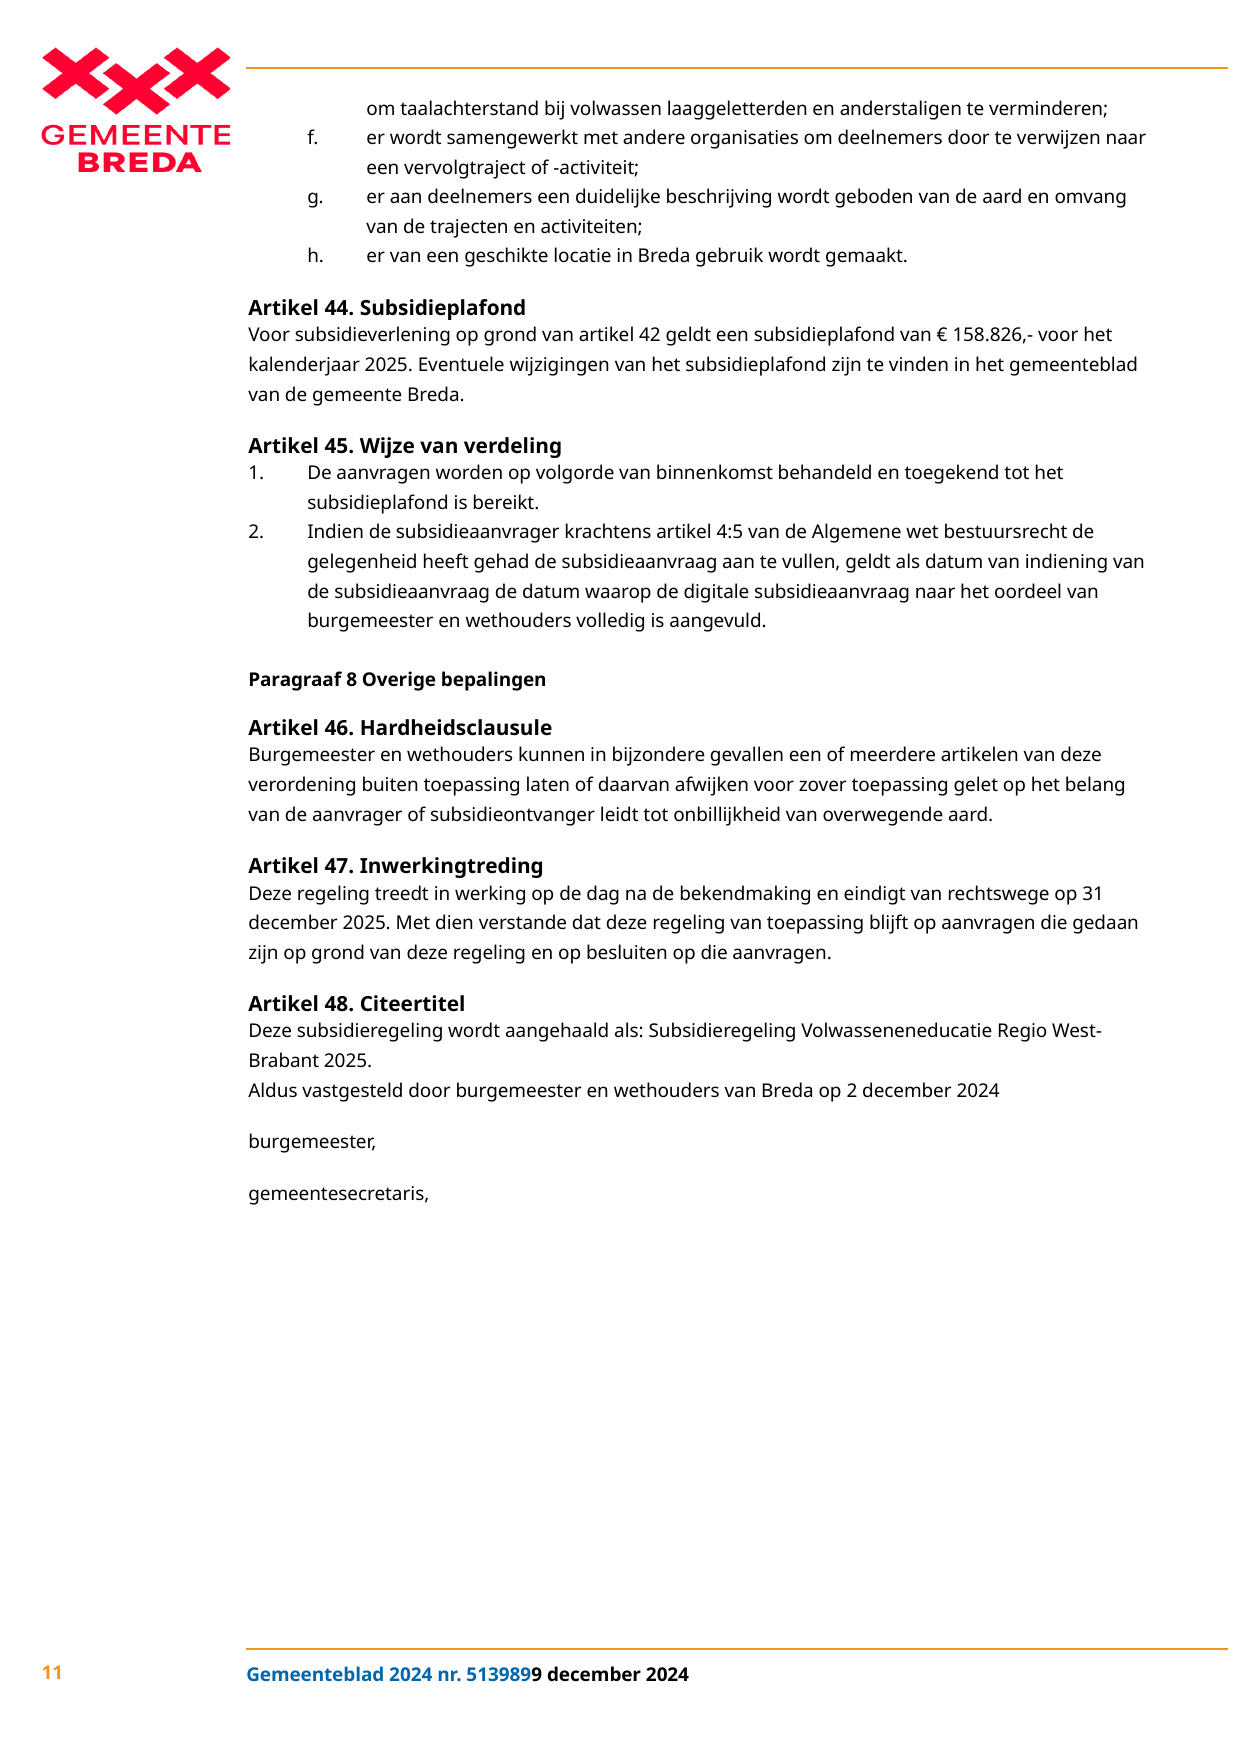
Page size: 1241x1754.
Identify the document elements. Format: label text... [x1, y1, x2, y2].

text Voor subsidieverlening op grond van artikel 42 geldt een subsidieplafond van € 158.826,- voor het kalenderjaar 2025. Eventuele wijzigingen van het subsidieplafond zijn te vinden in het gemeenteblad van de gemeente Breda. [248, 322, 1152, 406]
list er van een geschikte locatie in Breda gebruik wordt gemaakt. [307, 243, 1152, 268]
text gemeentesecretaris, [248, 1180, 1152, 1206]
text Burgemeester en wethouders kunnen in bijzondere gevallen een of meerdere artikelen van deze verordening buiten toepassing laten of daarvan afwijken voor zover toepassing gelet op het belang van de aanvrager of subsidieontvanger leidt tot onbillijkheid van overwegende aard. [248, 742, 1152, 827]
picture [41, 47, 231, 172]
list er wordt samengewerkt met andere organisaties om deelnemers door te verwijzen naar een vervolgtraject of -activiteit; [307, 124, 1152, 180]
text Artikel 44. Subsidieplafond [248, 293, 1152, 322]
text Artikel 46. Hardheidsclausule [248, 713, 1152, 742]
list er aan deelnemers een duidelijke beschrijving wordt geboden van de aard en omvang van de trajecten en activiteiten; [307, 183, 1152, 239]
text Deze subsidieregeling wordt aangehaald als: Subsidieregeling Volwasseneneducatie Regio West-Brabant 2025. [248, 1018, 1152, 1073]
list om taalachterstand bij volwassen laaggeletterden en anderstaligen te verminderen; [307, 95, 1152, 121]
text Artikel 48. Citeertitel [248, 989, 1152, 1018]
list Indien de subsidieaanvrager krachtens artikel 4:5 van de Algemene wet bestuursrecht de gelegenheid heeft gehad de subsidieaanvraag aan te vullen, geldt als datum van indiening van de subsidieaanvraag de datum waarop de digitale subsidieaanvraag naar het oordeel van burgemeester en wethouders volledig is aangevuld. [248, 519, 1152, 633]
text Artikel 47. Inwerkingtreding [248, 851, 1152, 880]
text Deze regeling treedt in werking op de dag na de bekendmaking en eindigt van rechtswege op 31 december 2025. Met dien verstande dat deze regeling van toepassing blijft op aanvragen die gedaan zijn op grond van deze regeling en op besluiten op die aanvragen. [248, 880, 1152, 964]
text Aldus vastgesteld door burgemeester en wethouders van Breda op 2 december 2024 [248, 1077, 1152, 1103]
list De aanvragen worden op volgorde van binnenkomst behandeld en toegekend tot het subsidieplafond is bereikt. [248, 459, 1152, 515]
text Artikel 45. Wijze van verdeling [248, 431, 1152, 459]
text burgemeester, [248, 1128, 1152, 1154]
text Paragraaf 8 Overige bepalingen [248, 667, 1152, 692]
